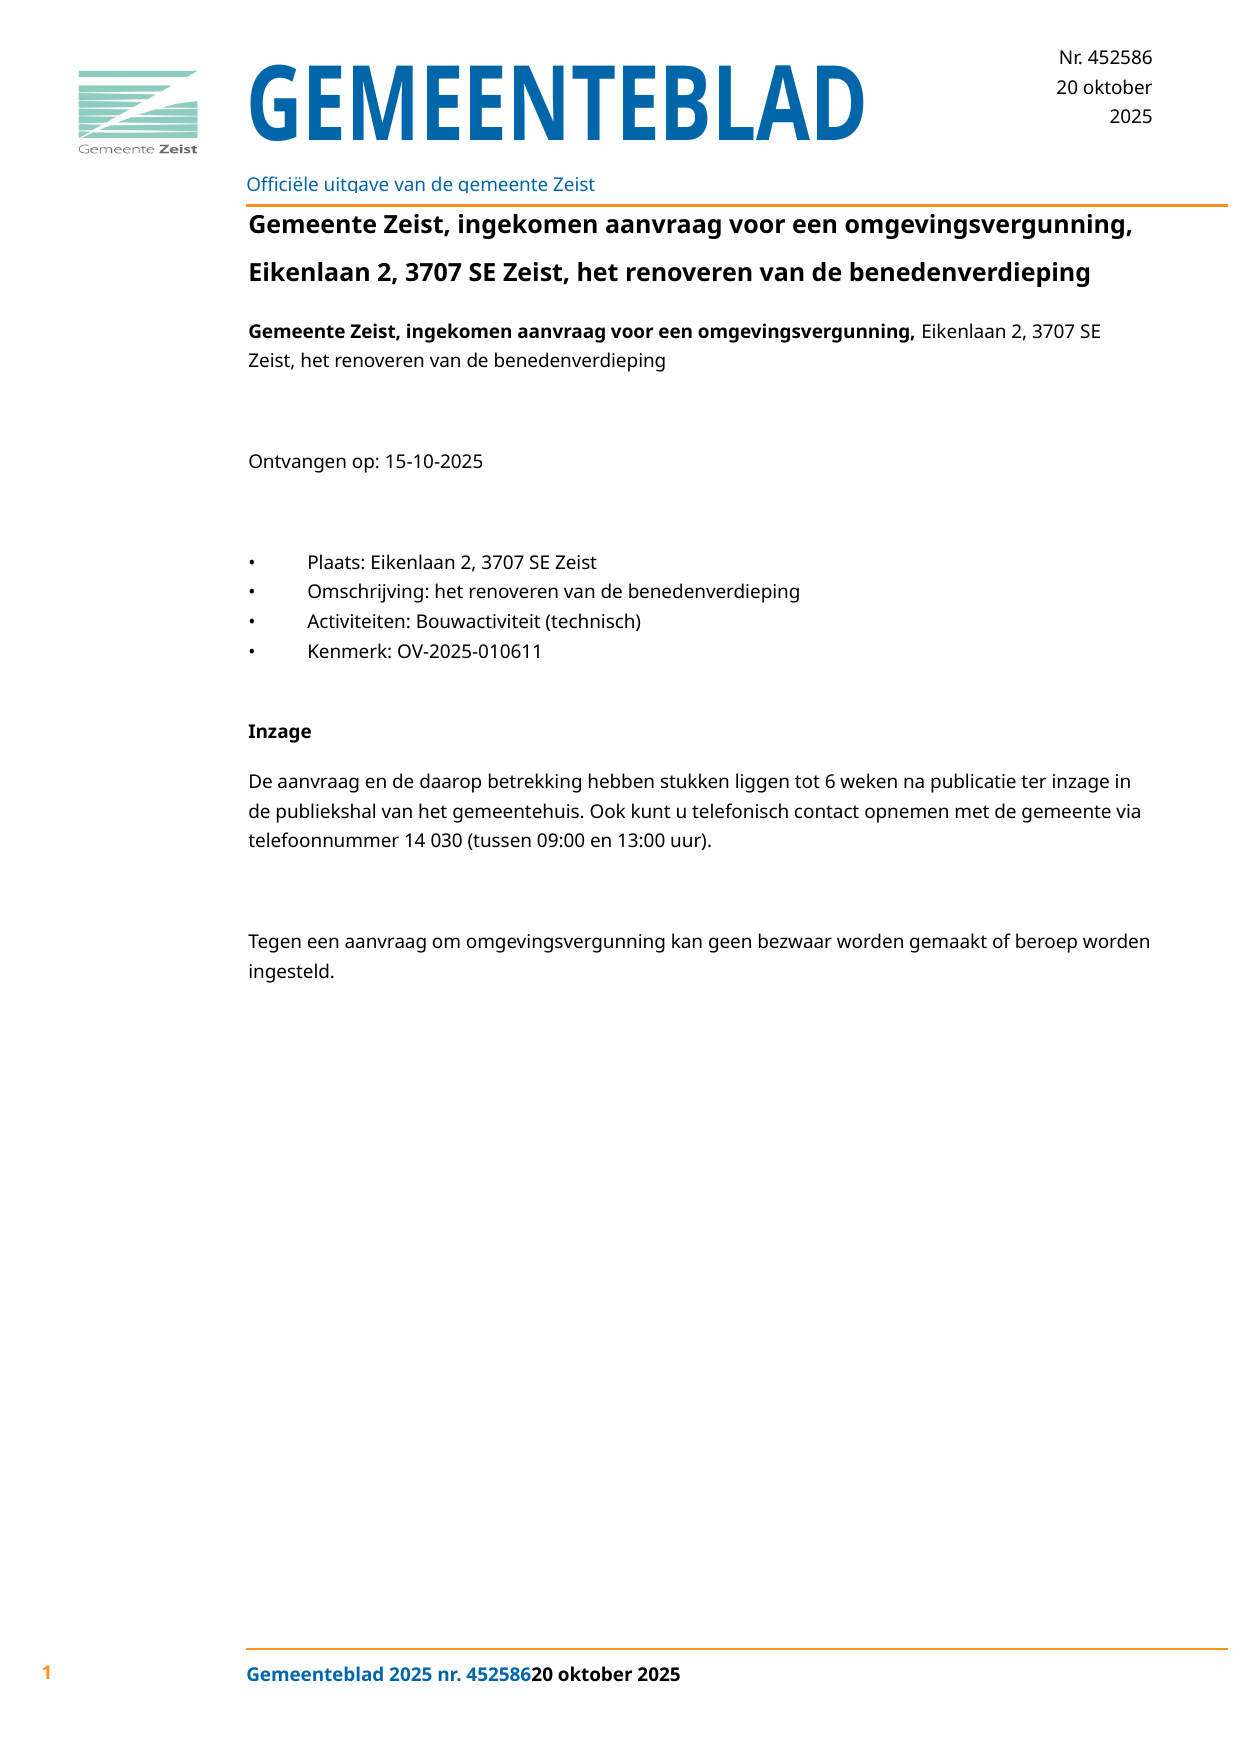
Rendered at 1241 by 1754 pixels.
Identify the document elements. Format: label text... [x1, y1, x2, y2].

text Gemeente Zeist, ingekomen aanvraag voor een omgevingsvergunning, Eikenlaan 2, 3707 SE Zeist, het renoveren van de benedenverdieping [248, 318, 1152, 373]
list Kenmerk: OV-2025-010611 [248, 638, 1152, 664]
picture [41, 47, 231, 172]
text Tegen een aanvraag om omgevingsvergunning kan geen bezwaar worden gemaakt of beroep worden ingesteld. [248, 928, 1152, 984]
text De aanvraag en de daarop betrekking hebben stukken liggen tot 6 weken na publicatie ter inzage in de publiekshal van het gemeentehuis. Ook kunt u telefonisch contact opnemen met de gemeente via telefoonnummer 14 030 (tussen 09:00 en 13:00 uur). [248, 768, 1152, 853]
list Plaats: Eikenlaan 2, 3707 SE Zeist [248, 549, 1152, 575]
text Gemeente Zeist, ingekomen aanvraag voor een omgevingsvergunning, Eikenlaan 2, 3707 SE Zeist, het renoveren van de benedenverdieping [248, 207, 1152, 288]
text Ontvangen op: 15-10-2025 [248, 448, 1152, 474]
list Activiteiten: Bouwactiviteit (technisch) [248, 608, 1152, 634]
text Inzage [248, 718, 1152, 744]
list Omschrijving: het renoveren van de benedenverdieping [248, 579, 1152, 604]
